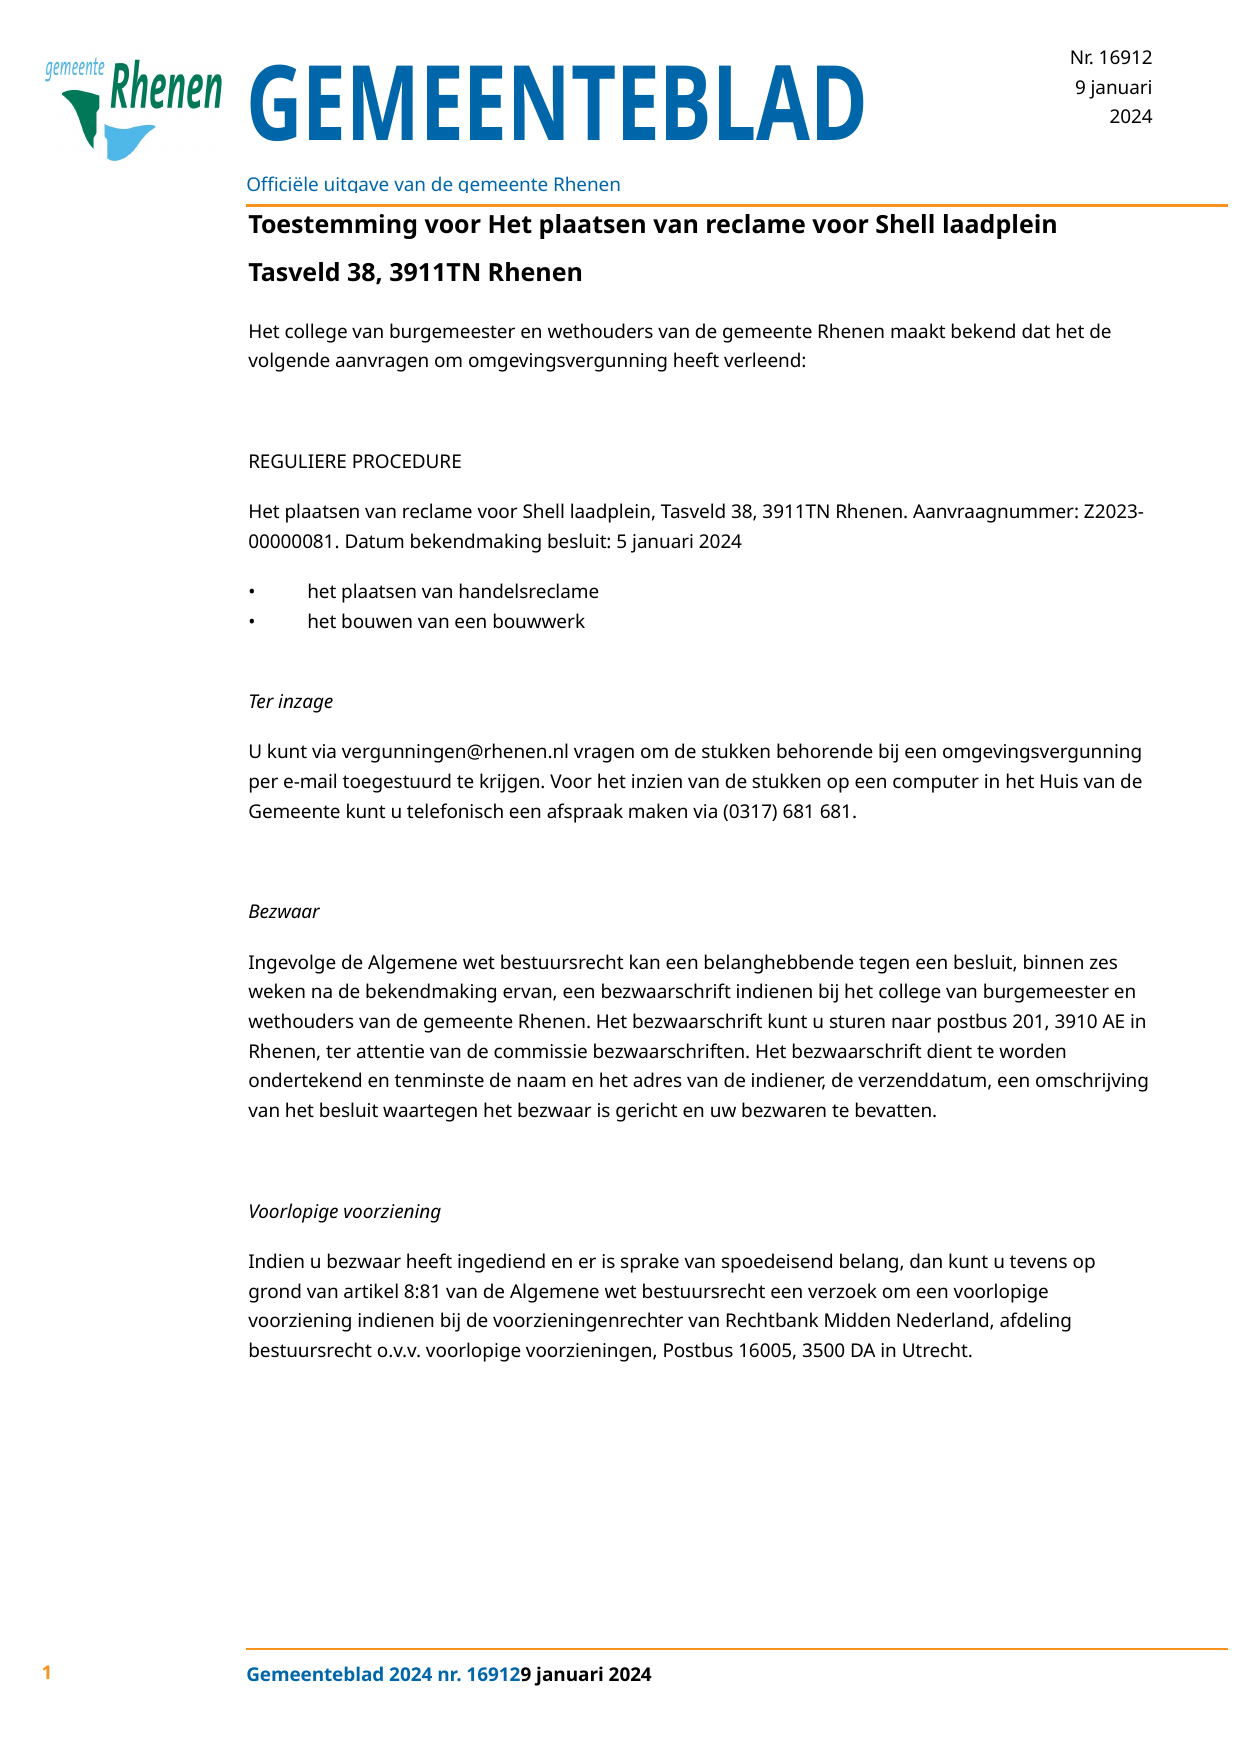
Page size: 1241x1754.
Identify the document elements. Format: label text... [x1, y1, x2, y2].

list het plaatsen van handelsreclame [248, 579, 1152, 604]
text REGULIERE PROCEDURE [248, 448, 1152, 474]
text Ter inzage [248, 688, 1152, 714]
text U kunt via vergunningen@rhenen.nl vragen om de stukken behorende bij een omgevingsvergunning per e-mail toegestuurd te krijgen. Voor het inzien van de stukken op een computer in het Huis van de Gemeente kunt u telefonisch een afspraak maken via (0317) 681 681. [248, 739, 1152, 824]
picture [41, 47, 231, 172]
text Indien u bezwaar heeft ingediend en er is sprake van spoedeisend belang, dan kunt u tevens op grond van artikel 8:81 van de Algemene wet bestuursrecht een verzoek om een voorlopige voorziening indienen bij de voorzieningenrechter van Rechtbank Midden Nederland, afdeling bestuursrecht o.v.v. voorlopige voorzieningen, Postbus 16005, 3500 DA in Utrecht. [248, 1248, 1152, 1363]
text Ingevolge de Algemene wet bestuursrecht kan een belanghebbende tegen een besluit, binnen zes weken na de bekendmaking ervan, een bezwaarschrift indienen bij het college van burgemeester en wethouders van de gemeente Rhenen. Het bezwaarschrift kunt u sturen naar postbus 201, 3910 AE in Rhenen, ter attentie van de commissie bezwaarschriften. Het bezwaarschrift dient te worden ondertekend en tenminste de naam en het adres van de indiener, de verzenddatum, een omschrijving van het besluit waartegen het bezwaar is gericht en uw bezwaren te bevatten. [248, 949, 1152, 1123]
list het bouwen van een bouwwerk [248, 608, 1152, 634]
text Voorlopige voorziening [248, 1198, 1152, 1224]
text Het college van burgemeester en wethouders van de gemeente Rhenen maakt bekend dat het de volgende aanvragen om omgevingsvergunning heeft verleend: [248, 318, 1152, 373]
text Toestemming voor Het plaatsen van reclame voor Shell laadplein Tasveld 38, 3911TN Rhenen [248, 207, 1152, 288]
text Het plaatsen van reclame voor Shell laadplein, Tasveld 38, 3911TN Rhenen. Aanvraagnummer: Z2023-00000081. Datum bekendmaking besluit: 5 januari 2024 [248, 499, 1152, 554]
text Bezwaar [248, 899, 1152, 924]
